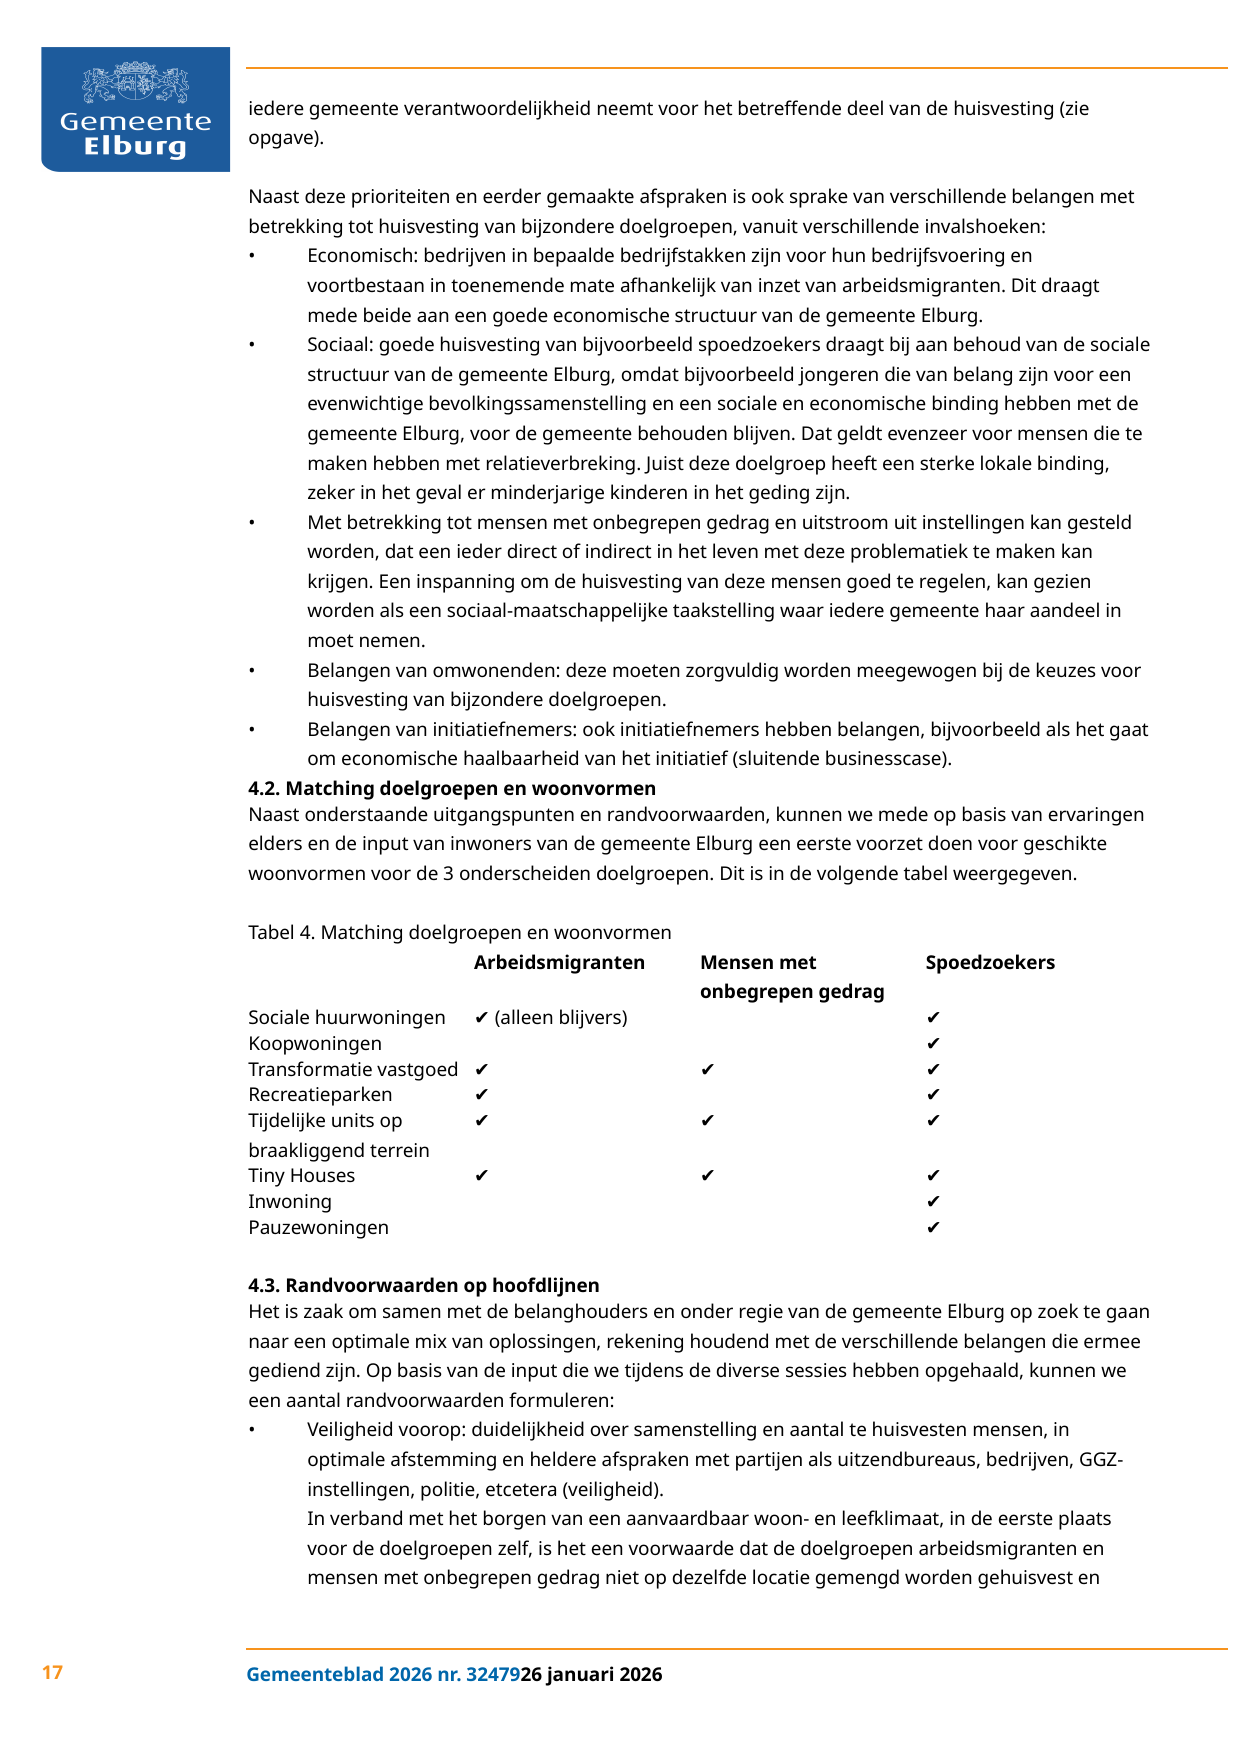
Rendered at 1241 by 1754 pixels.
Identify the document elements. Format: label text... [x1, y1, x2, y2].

list Met betrekking tot mensen met onbegrepen gedrag en uitstroom uit instellingen kan gesteld worden, dat een ieder direct of indirect in het leven met deze problematiek te maken kan krijgen. Een inspanning om de huisvesting van deze mensen goed te regelen, kan gezien worden als een sociaal-maatschappelijke taakstelling waar iedere gemeente haar aandeel in moet nemen. [248, 509, 1152, 653]
table_cell ✔ [926, 1056, 1152, 1081]
table_cell [700, 1004, 926, 1030]
table_cell [700, 1214, 926, 1240]
table_cell [700, 1188, 926, 1214]
table_cell Pauzewoningen [248, 1214, 474, 1240]
table_cell ✔ [926, 1081, 1152, 1107]
table_cell ✔ [926, 1214, 1152, 1240]
table_header [248, 949, 474, 1004]
text iedere gemeente verantwoordelijkheid neemt voor het betreffende deel van de huisvesting (zie opgave). [248, 95, 1152, 150]
table_cell ✔ [474, 1056, 700, 1081]
table_cell ✔ [926, 1163, 1152, 1188]
table_header Spoedzoekers [926, 949, 1152, 1004]
table_cell ✔ [700, 1107, 926, 1162]
table_cell ✔ [926, 1107, 1152, 1162]
table_cell Sociale huurwoningen [248, 1004, 474, 1030]
text Naast deze prioriteiten en eerder gemaakte afspraken is ook sprake van verschillende belangen met betrekking tot huisvesting van bijzondere doelgroepen, vanuit verschillende invalshoeken: [248, 183, 1152, 239]
table_header Mensen met onbegrepen gedrag [700, 949, 926, 1004]
table_cell Koopwoningen [248, 1030, 474, 1056]
table_cell Transformatie vastgoed [248, 1056, 474, 1081]
list Economisch: bedrijven in bepaalde bedrijfstakken zijn voor hun bedrijfsvoering en voortbestaan in toenemende mate afhankelijk van inzet van arbeidsmigranten. Dit draagt mede beide aan een goede economische structuur van de gemeente Elburg. [248, 243, 1152, 328]
text Het is zaak om samen met de belanghouders en onder regie van de gemeente Elburg op zoek te gaan naar een optimale mix van oplossingen, rekening houdend met de verschillende belangen die ermee gediend zijn. Op basis van de input die we tijdens de diverse sessies hebben opgehaald, kunnen we een aantal randvoorwaarden formuleren: [248, 1298, 1152, 1413]
table_cell ✔ [474, 1081, 700, 1107]
table_cell Inwoning [248, 1188, 474, 1214]
table_cell ✔ [474, 1107, 700, 1162]
table_cell ✔ [700, 1056, 926, 1081]
table_cell ✔ [926, 1030, 1152, 1056]
list In verband met het borgen van een aanvaardbaar woon- en leefklimaat, in de eerste plaats voor de doelgroepen zelf, is het een voorwaarde dat de doelgroepen arbeidsmigranten en mensen met onbegrepen gedrag niet op dezelfde locatie gemengd worden gehuisvest en [248, 1505, 1152, 1590]
table_cell Tiny Houses [248, 1163, 474, 1188]
table_cell ✔ [474, 1163, 700, 1188]
list Sociaal: goede huisvesting van bijvoorbeeld spoedzoekers draagt bij aan behoud van de sociale structuur van de gemeente Elburg, omdat bijvoorbeeld jongeren die van belang zijn voor een evenwichtige bevolkingssamenstelling en een sociale en economische binding hebben met de gemeente Elburg, voor de gemeente behouden blijven. Dat geldt evenzeer voor mensen die te maken hebben met relatieverbreking. Juist deze doelgroep heeft een sterke lokale binding, zeker in het geval er minderjarige kinderen in het geding zijn. [248, 331, 1152, 505]
table_cell ✔ (alleen blijvers) [474, 1004, 700, 1030]
table_cell [700, 1030, 926, 1056]
picture [41, 47, 231, 172]
table_cell [474, 1030, 700, 1056]
table_cell ✔ [926, 1188, 1152, 1214]
list Veiligheid voorop: duidelijkheid over samenstelling en aantal te huisvesten mensen, in optimale afstemming en heldere afspraken met partijen als uitzendbureaus, bedrijven, GGZ-instellingen, politie, etcetera (veiligheid). [248, 1417, 1152, 1501]
table_cell [474, 1214, 700, 1240]
list Belangen van omwonenden: deze moeten zorgvuldig worden meegewogen bij de keuzes voor huisvesting van bijzondere doelgroepen. [248, 657, 1152, 712]
table_cell Recreatieparken [248, 1081, 474, 1107]
table_cell [700, 1081, 926, 1107]
table_cell ✔ [926, 1004, 1152, 1030]
text 4.2. Matching doelgroepen en woonvormen [248, 775, 1152, 801]
text Tabel 4. Matching doelgroepen en woonvormen [248, 919, 1152, 945]
table_cell ✔ [700, 1163, 926, 1188]
list Belangen van initiatiefnemers: ook initiatiefnemers hebben belangen, bijvoorbeeld als het gaat om economische haalbaarheid van het initiatief (sluitende businesscase). [248, 716, 1152, 771]
text Naast onderstaande uitgangspunten en randvoorwaarden, kunnen we mede op basis van ervaringen elders en de input van inwoners van de gemeente Elburg een eerste voorzet doen voor geschikte woonvormen voor de 3 onderscheiden doelgroepen. Dit is in de volgende tabel weergegeven. [248, 801, 1152, 886]
table_cell Tijdelijke units op braakliggend terrein [248, 1107, 474, 1162]
table_header Arbeidsmigranten [474, 949, 700, 1004]
text 4.3. Randvoorwaarden op hoofdlijnen [248, 1272, 1152, 1298]
table_cell [474, 1188, 700, 1214]
